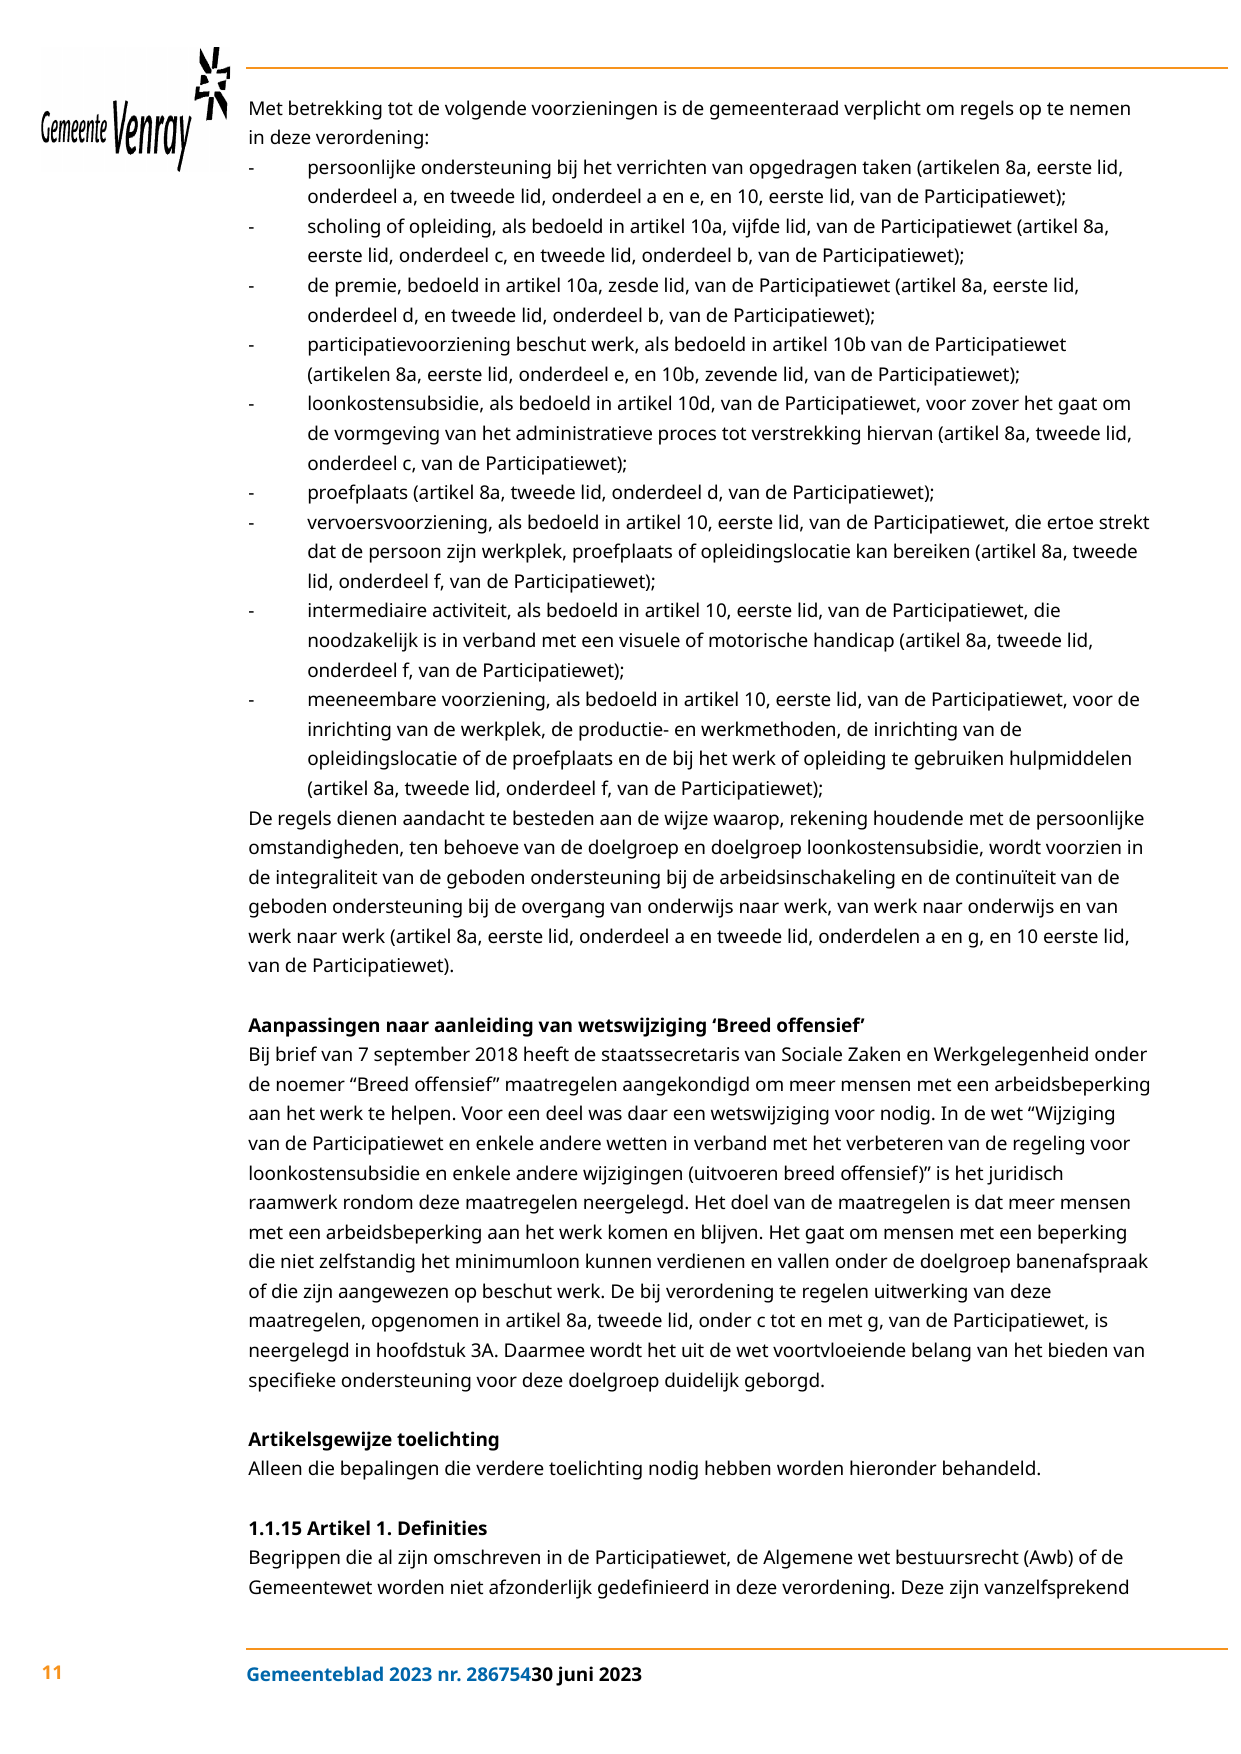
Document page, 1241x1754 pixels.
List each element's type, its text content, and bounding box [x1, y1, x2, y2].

text De regels dienen aandacht te besteden aan de wijze waarop, rekening houdende met de persoonlijke omstandigheden, ten behoeve van de doelgroep en doelgroep loonkostensubsidie, wordt voorzien in de integraliteit van de geboden ondersteuning bij de arbeidsinschakeling en de continuïteit van de geboden ondersteuning bij de overgang van onderwijs naar werk, van werk naar onderwijs en van werk naar werk (artikel 8a, eerste lid, onderdeel a en tweede lid, onderdelen a en g, en 10 eerste lid, van de Participatiewet). [248, 805, 1152, 978]
list scholing of opleiding, als bedoeld in artikel 10a, vijfde lid, van de Participatiewet (artikel 8a, eerste lid, onderdeel c, en tweede lid, onderdeel b, van de Participatiewet); [248, 213, 1152, 268]
text Bij brief van 7 september 2018 heeft de staatssecretaris van Sociale Zaken en Werkgelegenheid onder de noemer “Breed offensief” maatregelen aangekondigd om meer mensen met een arbeidsbeperking aan het werk te helpen. Voor een deel was daar een wetswijziging voor nodig. In de wet “Wijziging van de Participatiewet en enkele andere wetten in verband met het verbeteren van de regeling voor loonkostensubsidie en enkele andere wijzigingen (uitvoeren breed offensief)” is het juridisch raamwerk rondom deze maatregelen neergelegd. Het doel van de maatregelen is dat meer mensen met een arbeidsbeperking aan het werk komen en blijven. Het gaat om mensen met een beperking die niet zelfstandig het minimumloon kunnen verdienen en vallen onder de doelgroep banenafspraak of die zijn aangewezen op beschut werk. De bij verordening te regelen uitwerking van deze maatregelen, opgenomen in artikel 8a, tweede lid, onder c tot en met g, van de Participatiewet, is neergelegd in hoofdstuk 3A. Daarmee wordt het uit de wet voortvloeiende belang van het bieden van specifieke ondersteuning voor deze doelgroep duidelijk geborgd. [248, 1041, 1152, 1393]
text Artikelsgewijze toelichting [248, 1426, 1152, 1452]
text Aanpassingen naar aanleiding van wetswijziging ‘Breed offensief’ [248, 1012, 1152, 1038]
list de premie, bedoeld in artikel 10a, zesde lid, van de Participatiewet (artikel 8a, eerste lid, onderdeel d, en tweede lid, onderdeel b, van de Participatiewet); [248, 272, 1152, 328]
picture [41, 47, 231, 172]
text 1.1.15 Artikel 1. Definities [248, 1515, 1152, 1541]
text Met betrekking tot de volgende voorzieningen is de gemeenteraad verplicht om regels op te nemen in deze verordening: [248, 95, 1152, 150]
list proefplaats (artikel 8a, tweede lid, onderdeel d, van de Participatiewet); [248, 479, 1152, 505]
list vervoersvoorziening, als bedoeld in artikel 10, eerste lid, van de Participatiewet, die ertoe strekt dat de persoon zijn werkplek, proefplaats of opleidingslocatie kan bereiken (artikel 8a, tweede lid, onderdeel f, van de Participatiewet); [248, 509, 1152, 594]
list meeneembare voorziening, als bedoeld in artikel 10, eerste lid, van de Participatiewet, voor de inrichting van de werkplek, de productie- en werkmethoden, de inrichting van de opleidingslocatie of de proefplaats en de bij het werk of opleiding te gebruiken hulpmiddelen (artikel 8a, tweede lid, onderdeel f, van de Participatiewet); [248, 686, 1152, 801]
list loonkostensubsidie, als bedoeld in artikel 10d, van de Participatiewet, voor zover het gaat om de vormgeving van het administratieve proces tot verstrekking hiervan (artikel 8a, tweede lid, onderdeel c, van de Participatiewet); [248, 391, 1152, 476]
text Begrippen die al zijn omschreven in de Participatiewet, de Algemene wet bestuursrecht (Awb) of de Gemeentewet worden niet afzonderlijk gedefinieerd in deze verordening. Deze zijn vanzelfsprekend [248, 1544, 1152, 1600]
list intermediaire activiteit, als bedoeld in artikel 10, eerste lid, van de Participatiewet, die noodzakelijk is in verband met een visuele of motorische handicap (artikel 8a, tweede lid, onderdeel f, van de Participatiewet); [248, 598, 1152, 683]
list persoonlijke ondersteuning bij het verrichten van opgedragen taken (artikelen 8a, eerste lid, onderdeel a, en tweede lid, onderdeel a en e, en 10, eerste lid, van de Participatiewet); [248, 154, 1152, 209]
text Alleen die bepalingen die verdere toelichting nodig hebben worden hieronder behandeld. [248, 1456, 1152, 1481]
list participatievoorziening beschut werk, als bedoeld in artikel 10b van de Participatiewet (artikelen 8a, eerste lid, onderdeel e, en 10b, zevende lid, van de Participatiewet); [248, 331, 1152, 387]
